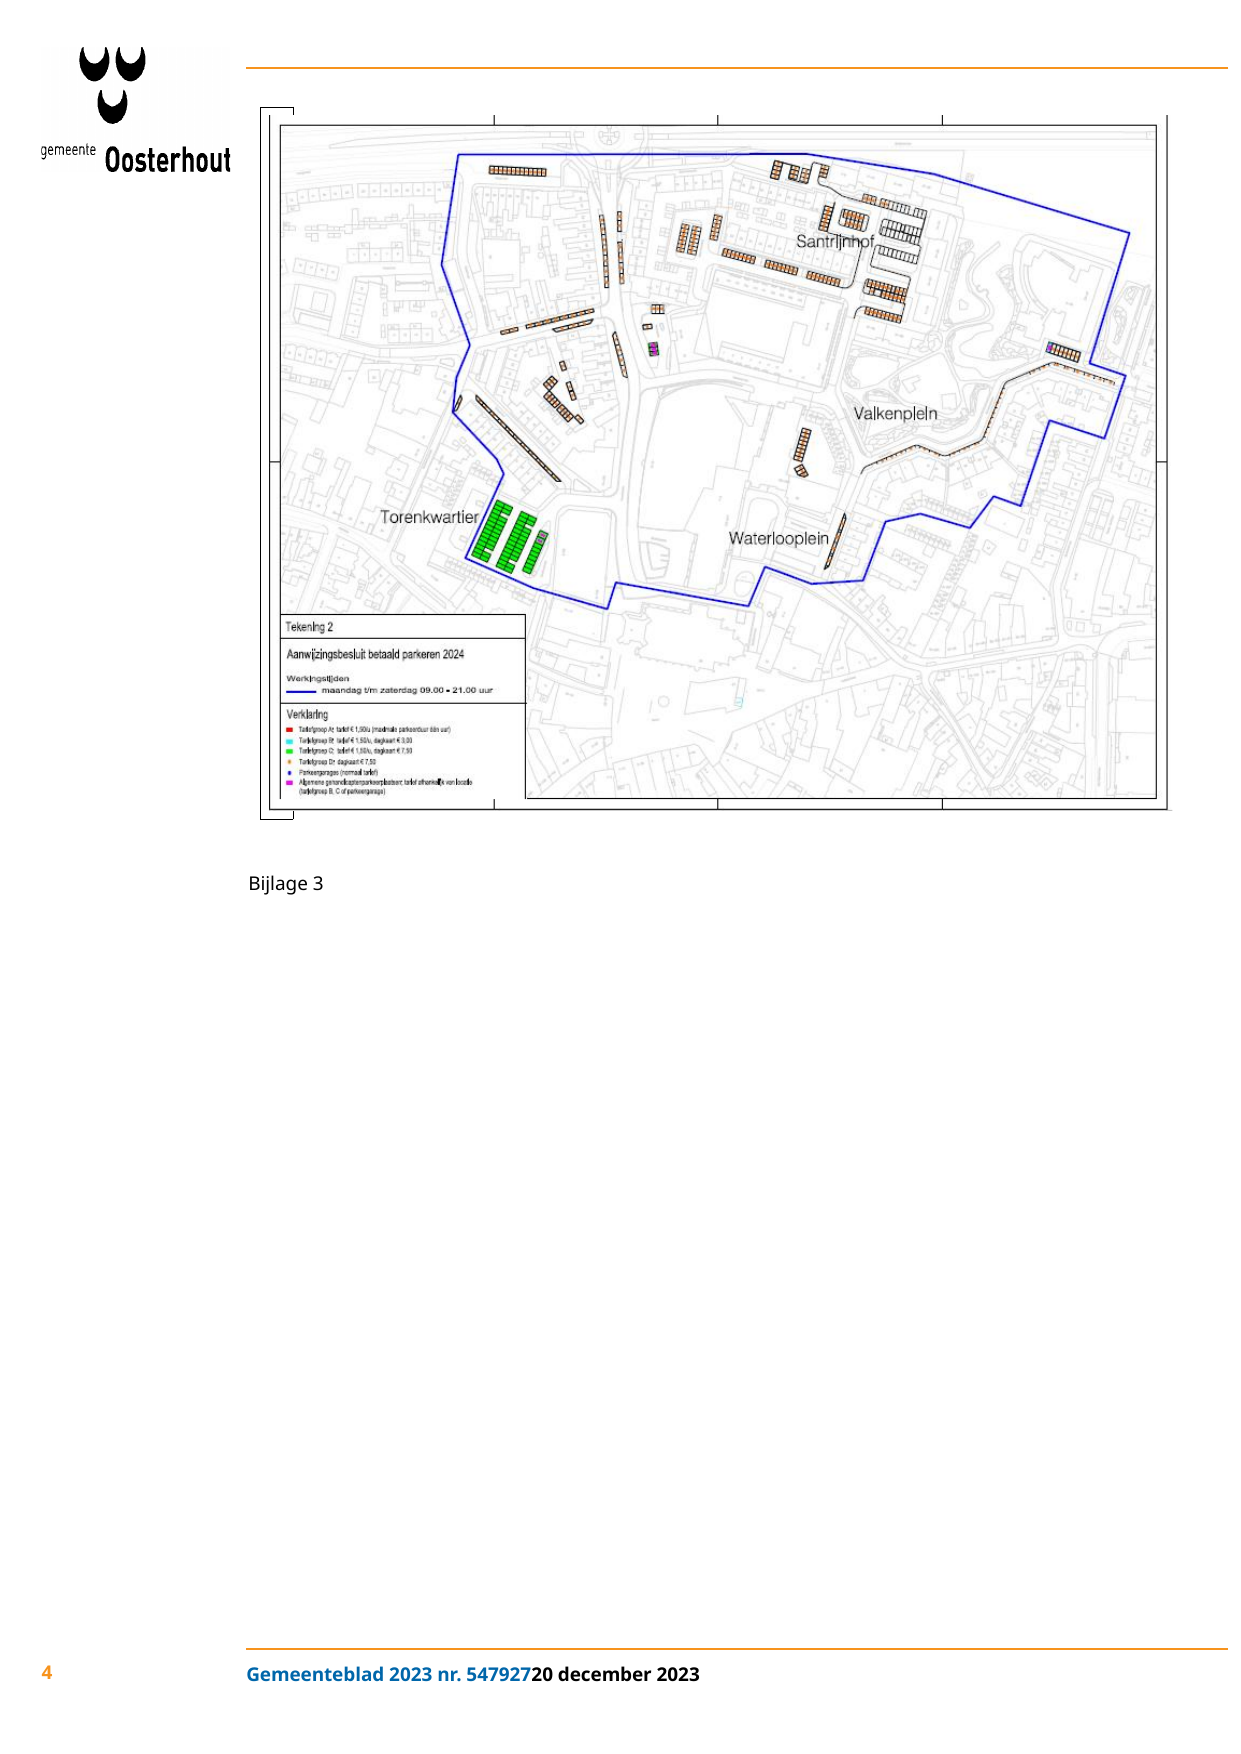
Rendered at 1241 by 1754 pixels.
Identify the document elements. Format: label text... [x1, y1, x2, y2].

text Bijlage 3 [248, 870, 1152, 896]
picture [268, 115, 1173, 811]
picture [41, 47, 231, 172]
